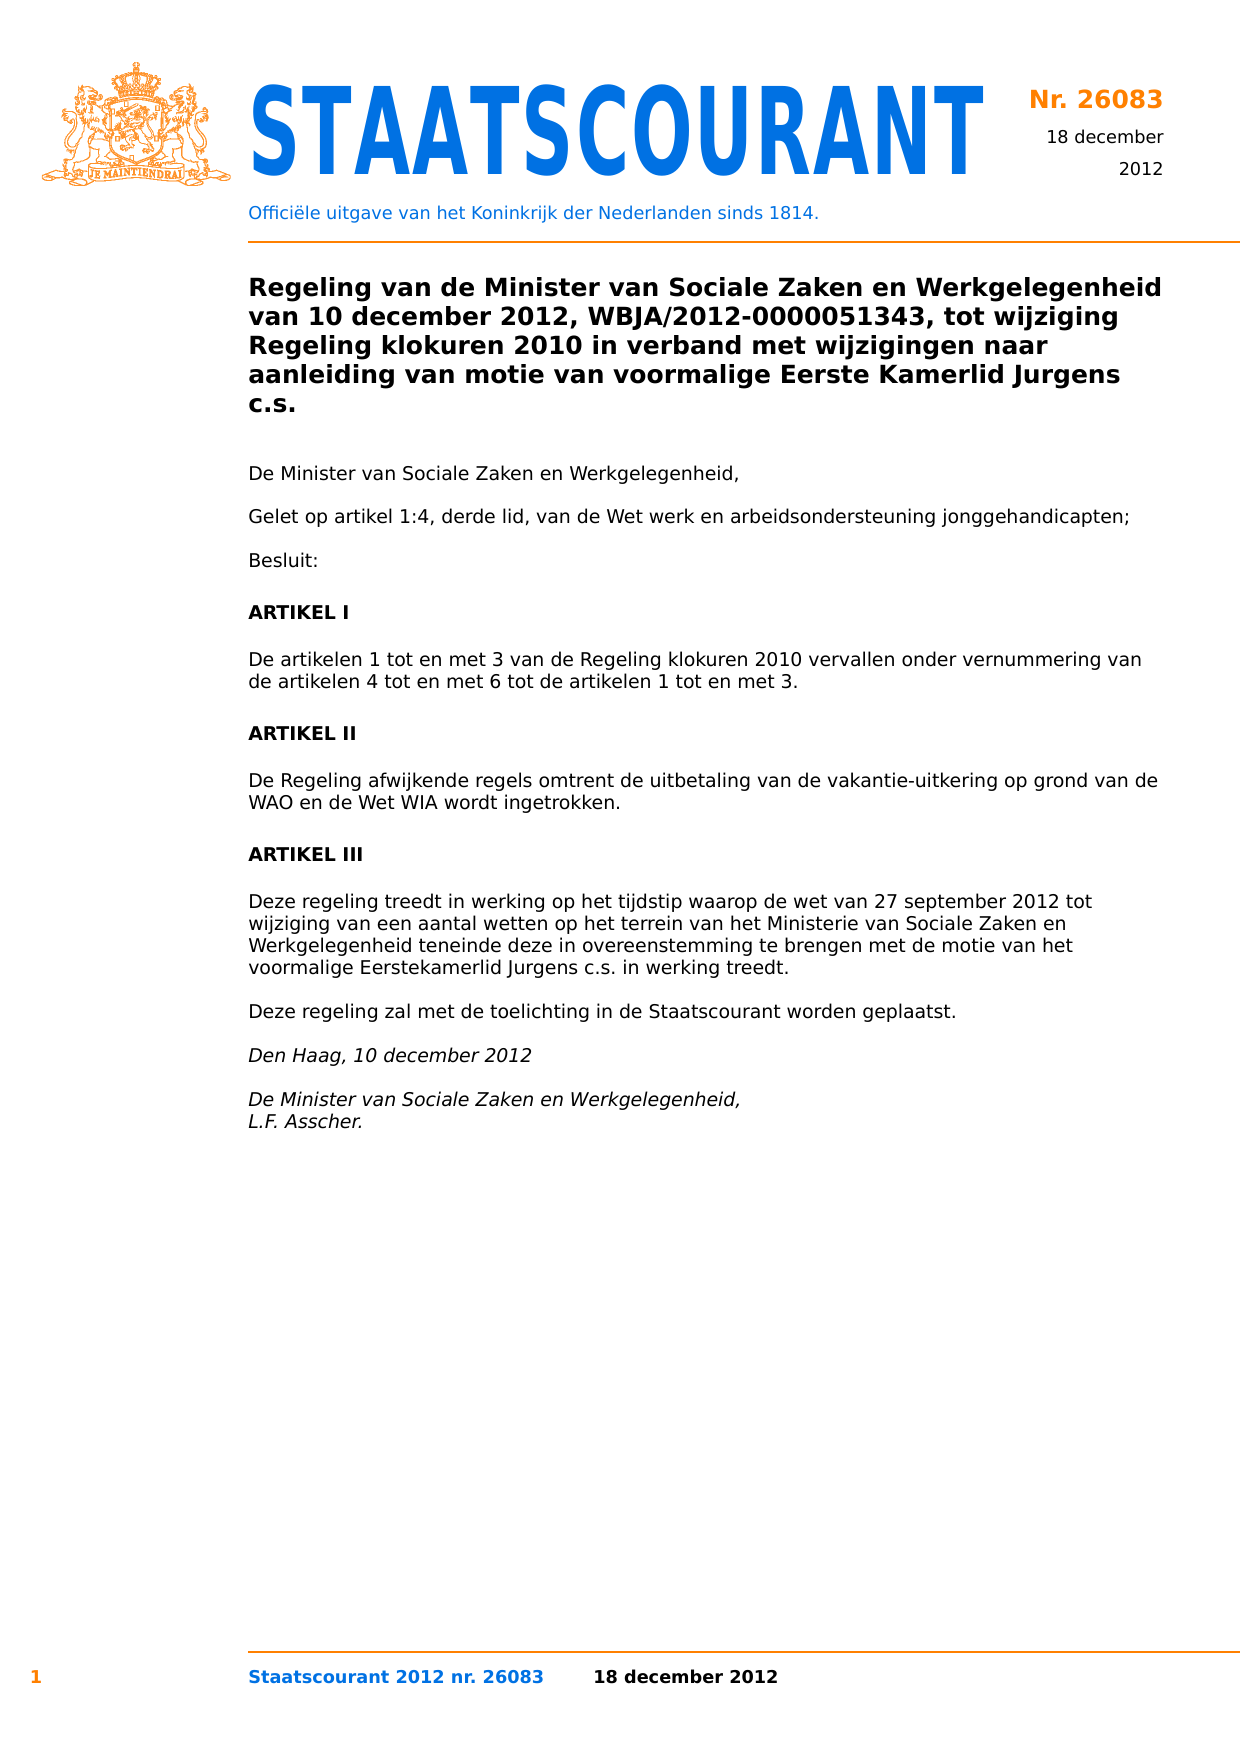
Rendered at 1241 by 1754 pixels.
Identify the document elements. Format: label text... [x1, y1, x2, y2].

text Den Haag, 10 december 2012 [248, 1045, 1163, 1067]
subtitle ARTIKEL III [248, 844, 1163, 866]
text Gelet op artikel 1:4, derde lid, van de Wet werk en arbeidsondersteuning jonggehandicapten; [248, 506, 1163, 528]
text Deze regeling treedt in werking op het tijdstip waarop de wet van 27 september 2012 tot wijziging van een aantal wetten op het terrein van het Ministerie van Sociale Zaken en Werkgelegenheid teneinde deze in overeenstemming te brengen met de motie van het voormalige Eerstekamerlid Jurgens c.s. in werking treedt. [248, 891, 1163, 979]
text De Minister van Sociale Zaken en Werkgelegenheid, L.F. Asscher. [248, 1089, 1163, 1133]
text Besluit: [248, 550, 1163, 572]
table_header STAATSCOURANT [248, 62, 998, 203]
picture [41, 62, 231, 186]
subtitle Regeling van de Minister van Sociale Zaken en Werkgelegenheid van 10 december 2012, WBJA/2012-0000051343, tot wijziging Regeling klokuren 2010 in verband met wijzigingen naar aanleiding van motie van voormalige Eerste Kamerlid Jurgens c.s. [248, 273, 1163, 419]
text De Regeling afwijkende regels omtrent de uitbetaling van de vakantie-uitkering op grond van de WAO en de Wet WIA wordt ingetrokken. [248, 770, 1163, 814]
text Deze regeling zal met de toelichting in de Staatscourant worden geplaatst. [248, 1001, 1163, 1023]
table_cell 2012 [998, 153, 1240, 203]
table_cell Officiële uitgave van het Koninkrijk der Nederlanden sinds 1814. [248, 203, 1240, 241]
table_cell 18 december [998, 121, 1240, 153]
text De Minister van Sociale Zaken en Werkgelegenheid, [248, 463, 1163, 484]
table_header Nr. 26083 [998, 62, 1240, 121]
table_header [25, 62, 248, 241]
text De artikelen 1 tot en met 3 van de Regeling klokuren 2010 vervallen onder vernummering van de artikelen 4 tot en met 6 tot de artikelen 1 tot en met 3. [248, 649, 1163, 693]
subtitle ARTIKEL II [248, 723, 1163, 745]
subtitle ARTIKEL I [248, 602, 1163, 624]
